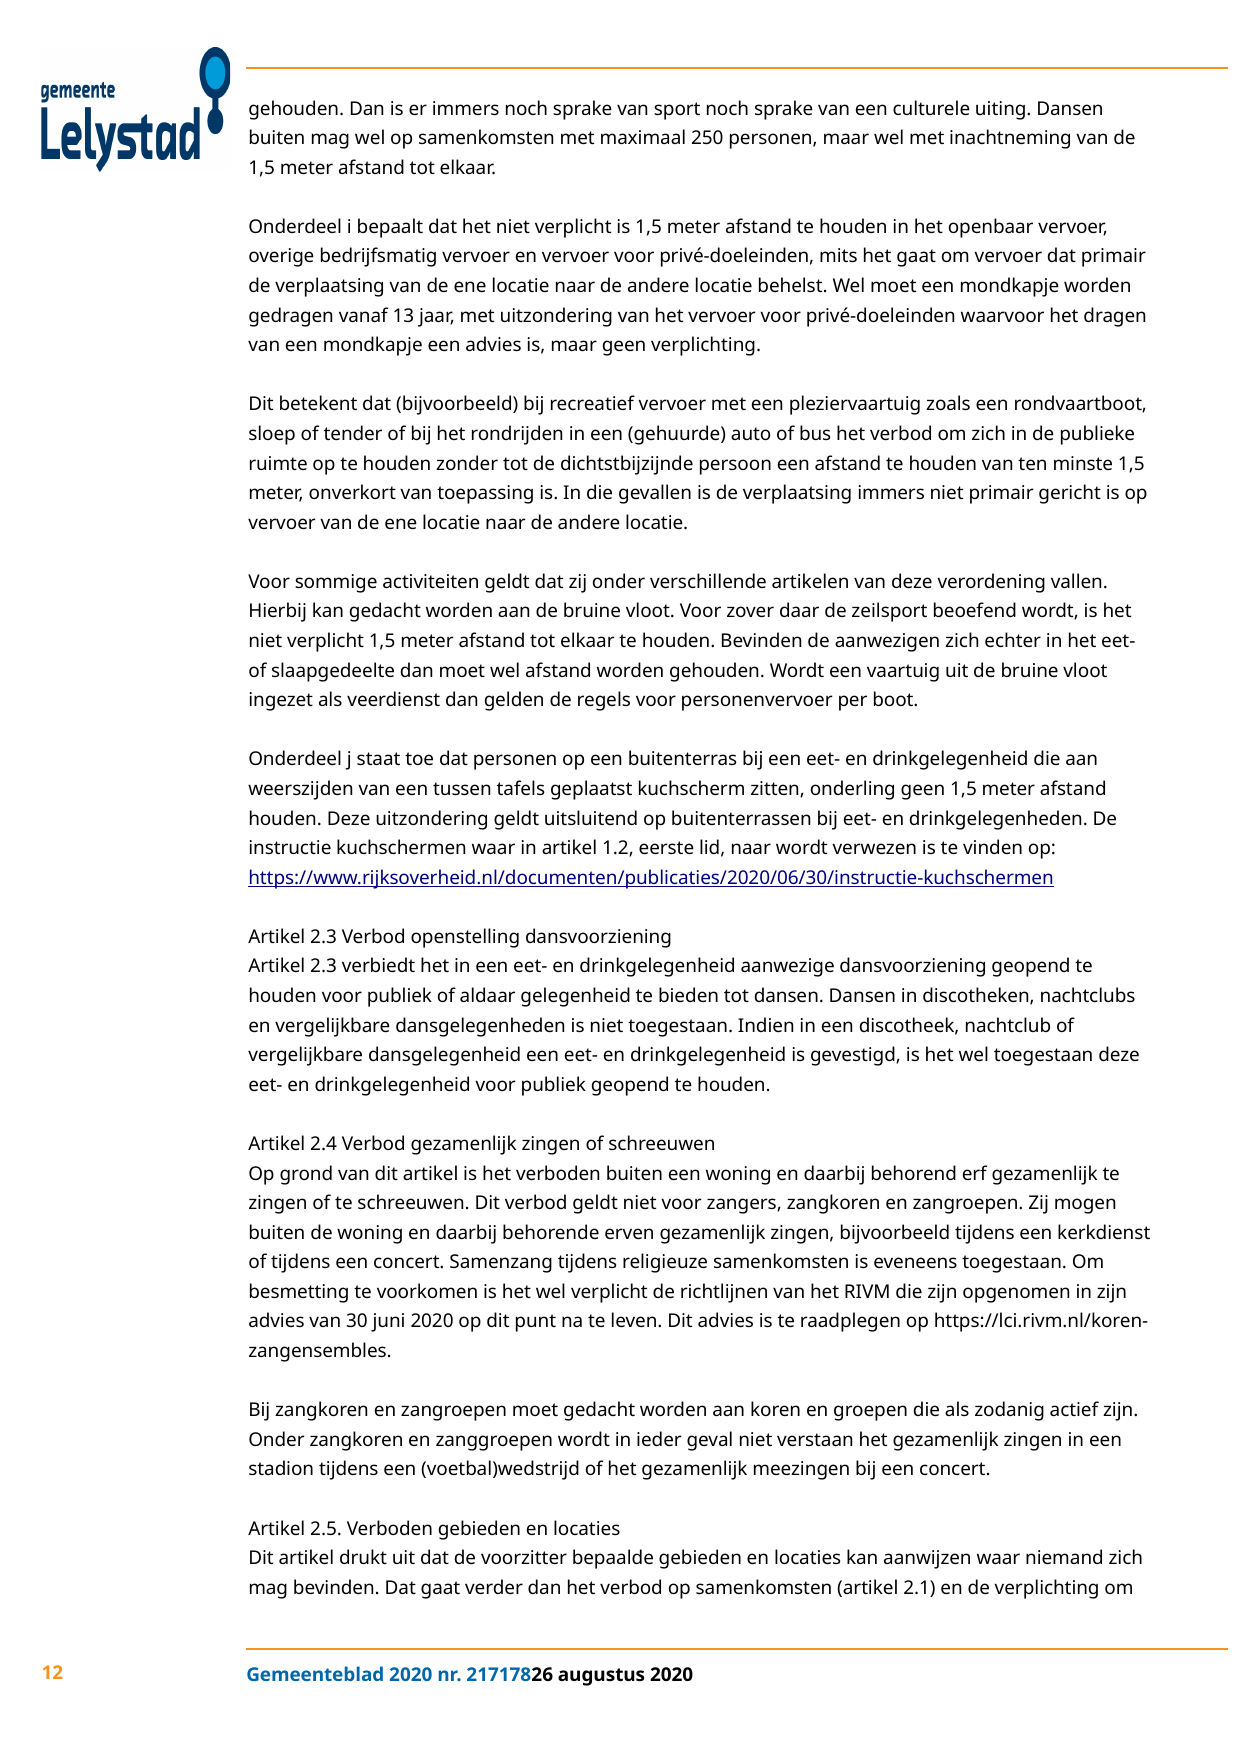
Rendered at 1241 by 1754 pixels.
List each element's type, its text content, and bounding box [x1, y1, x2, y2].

text Artikel 2.3 verbiedt het in een eet- en drinkgelegenheid aanwezige dansvoorziening geopend te houden voor publiek of aldaar gelegenheid te bieden tot dansen. Dansen in discotheken, nachtclubs en vergelijkbare dansgelegenheden is niet toegestaan. Indien in een discotheek, nachtclub of vergelijkbare dansgelegenheid een eet- en drinkgelegenheid is gevestigd, is het wel toegestaan deze eet- en drinkgelegenheid voor publiek geopend te houden. [248, 953, 1152, 1097]
text Artikel 2.4 Verbod gezamenlijk zingen of schreeuwen [248, 1130, 1152, 1156]
text Voor sommige activiteiten geldt dat zij onder verschillende artikelen van deze verordening vallen. Hierbij kan gedacht worden aan de bruine vloot. Voor zover daar de zeilsport beoefend wordt, is het niet verplicht 1,5 meter afstand tot elkaar te houden. Bevinden de aanwezigen zich echter in het eet- of slaapgedeelte dan moet wel afstand worden gehouden. Wordt een vaartuig uit de bruine vloot ingezet als veerdienst dan gelden de regels voor personenvervoer per boot. [248, 568, 1152, 712]
picture [41, 47, 231, 172]
text Artikel 2.3 Verbod openstelling dansvoorziening [248, 923, 1152, 949]
text Onderdeel i bepaalt dat het niet verplicht is 1,5 meter afstand te houden in het openbaar vervoer, overige bedrijfsmatig vervoer en vervoer voor privé-doeleinden, mits het gaat om vervoer dat primair de verplaatsing van de ene locatie naar de andere locatie behelst. Wel moet een mondkapje worden gedragen vanaf 13 jaar, met uitzondering van het vervoer voor privé-doeleinden waarvoor het dragen van een mondkapje een advies is, maar geen verplichting. [248, 213, 1152, 357]
text Dit betekent dat (bijvoorbeeld) bij recreatief vervoer met een pleziervaartuig zoals een rondvaartboot, sloep of tender of bij het rondrijden in een (gehuurde) auto of bus het verbod om zich in de publieke ruimte op te houden zonder tot de dichtstbijzijnde persoon een afstand te houden van ten minste 1,5 meter, onverkort van toepassing is. In die gevallen is de verplaatsing immers niet primair gericht is op vervoer van de ene locatie naar de andere locatie. [248, 391, 1152, 535]
text gehouden. Dan is er immers noch sprake van sport noch sprake van een culturele uiting. Dansen buiten mag wel op samenkomsten met maximaal 250 personen, maar wel met inachtneming van de 1,5 meter afstand tot elkaar. [248, 95, 1152, 180]
text Artikel 2.5. Verboden gebieden en locaties [248, 1515, 1152, 1541]
text Onderdeel j staat toe dat personen op een buitenterras bij een eet- en drinkgelegenheid die aan weerszijden van een tussen tafels geplaatst kuchscherm zitten, onderling geen 1,5 meter afstand houden. Deze uitzondering geldt uitsluitend op buitenterrassen bij eet- en drinkgelegenheden. De instructie kuchschermen waar in artikel 1.2, eerste lid, naar wordt verwezen is te vinden op: https://www.rijksoverheid.nl/documenten/publicaties/2020/06/30/instructie-kuchschermen [248, 746, 1152, 890]
text Op grond van dit artikel is het verboden buiten een woning en daarbij behorend erf gezamenlijk te zingen of te schreeuwen. Dit verbod geldt niet voor zangers, zangkoren en zangroepen. Zij mogen buiten de woning en daarbij behorende erven gezamenlijk zingen, bijvoorbeeld tijdens een kerkdienst of tijdens een concert. Samenzang tijdens religieuze samenkomsten is eveneens toegestaan. Om besmetting te voorkomen is het wel verplicht de richtlijnen van het RIVM die zijn opgenomen in zijn advies van 30 juni 2020 op dit punt na te leven. Dit advies is te raadplegen op https://lci.rivm.nl/koren-zangensembles. [248, 1160, 1152, 1363]
text Bij zangkoren en zangroepen moet gedacht worden aan koren en groepen die als zodanig actief zijn. Onder zangkoren en zanggroepen wordt in ieder geval niet verstaan het gezamenlijk zingen in een stadion tijdens een (voetbal)wedstrijd of het gezamenlijk meezingen bij een concert. [248, 1396, 1152, 1481]
text Dit artikel drukt uit dat de voorzitter bepaalde gebieden en locaties kan aanwijzen waar niemand zich mag bevinden. Dat gaat verder dan het verbod op samenkomsten (artikel 2.1) en de verplichting om [248, 1544, 1152, 1600]
